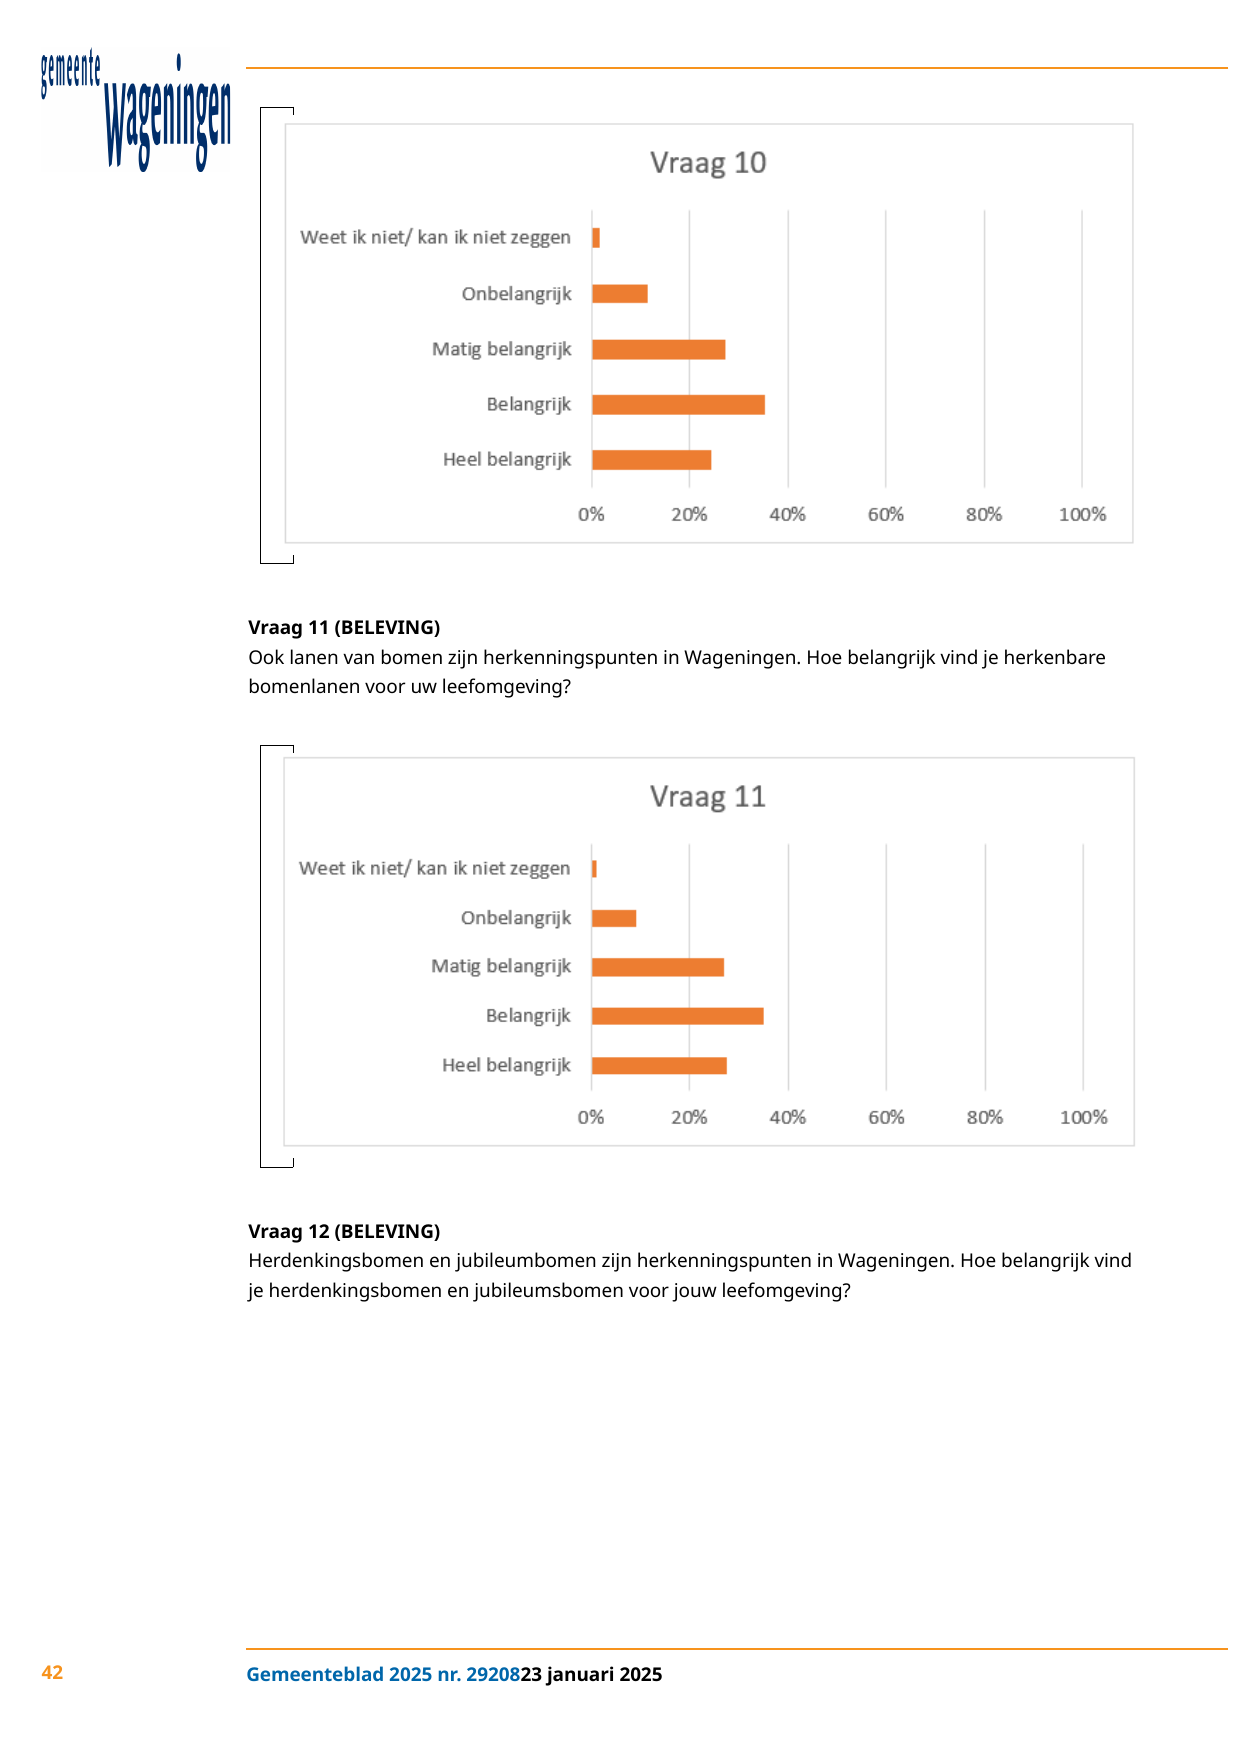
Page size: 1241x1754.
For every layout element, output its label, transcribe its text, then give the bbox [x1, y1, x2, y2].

picture [41, 47, 231, 172]
text Ook lanen van bomen zijn herkenningspunten in Wageningen. Hoe belangrijk vind je herkenbare bomenlanen voor uw leefomgeving? [248, 644, 1152, 699]
text Herdenkingsbomen en jubileumbomen zijn herkenningspunten in Wageningen. Hoe belangrijk vind je herdenkingsbomen en jubileumsbomen voor jouw leefomgeving? [248, 1247, 1152, 1303]
text Vraag 11 (BELEVING) [248, 614, 1152, 640]
text Vraag 12 (BELEVING) [248, 1218, 1152, 1243]
picture [268, 753, 1155, 1158]
picture [268, 115, 1155, 555]
